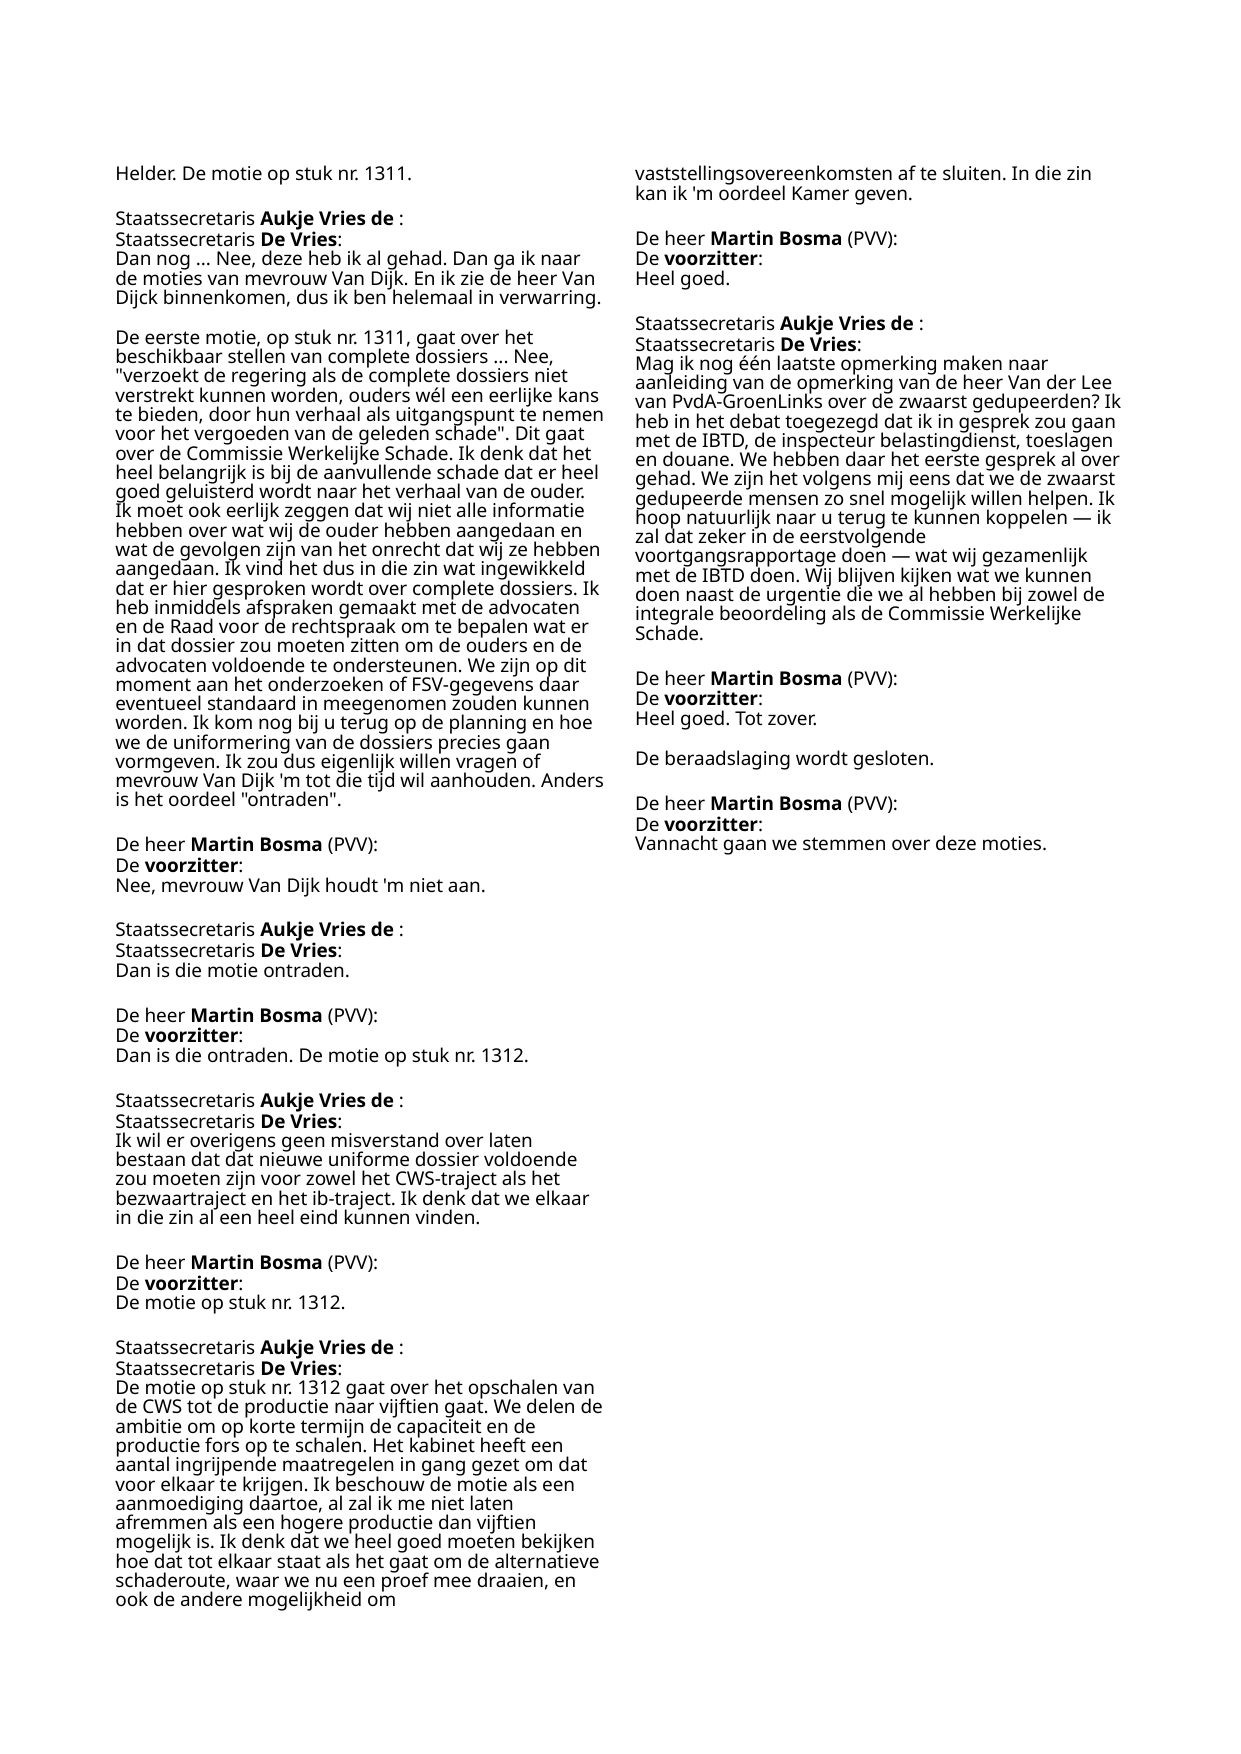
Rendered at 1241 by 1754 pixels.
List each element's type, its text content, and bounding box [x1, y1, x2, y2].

text Vannacht gaan we stemmen over deze moties. [635, 835, 1125, 854]
text De voorzitter: [115, 1275, 605, 1294]
text Helder. De motie op stuk nr. 1311. [115, 165, 605, 184]
text Staatssecretaris De Vries: [635, 336, 1125, 355]
text De voorzitter: [115, 857, 605, 877]
text De voorzitter: [115, 1027, 605, 1047]
text Staatssecretaris De Vries: [115, 1360, 605, 1379]
text De beraadslaging wordt gesloten. [635, 750, 1125, 769]
text Staatssecretaris Aukje Vries de : [115, 205, 605, 231]
text Staatssecretaris Aukje Vries de : [115, 1334, 605, 1360]
text vaststellingsovereenkomsten af te sluiten. In die zin kan ik 'm oordeel Kamer geven. [635, 165, 1125, 204]
text Mag ik nog één laatste opmerking maken naar aanleiding van de opmerking van de heer Van der Lee van PvdA-GroenLinks over de zwaarst gedupeerden? Ik heb in het debat toegezegd dat ik in gesprek zou gaan met de IBTD, de inspecteur belastingdienst, toeslagen en douane. We hebben daar het eerste gesprek al over gehad. We zijn het volgens mij eens dat we de zwaarst gedupeerde mensen zo snel mogelijk willen helpen. Ik hoop natuurlijk naar u terug te kunnen koppelen — ik zal dat zeker in de eerstvolgende voortgangsrapportage doen — wat wij gezamenlijk met de IBTD doen. Wij blijven kijken wat we kunnen doen naast de urgentie die we al hebben bij zowel de integrale beoordeling als de Commissie Werkelijke Schade. [635, 355, 1125, 644]
text Staatssecretaris De Vries: [115, 1113, 605, 1132]
text De voorzitter: [635, 690, 1125, 710]
text De heer Martin Bosma (PVV): [635, 790, 1125, 816]
text Staatssecretaris Aukje Vries de : [115, 917, 605, 942]
text Staatssecretaris Aukje Vries de : [635, 310, 1125, 336]
text Heel goed. [635, 270, 1125, 289]
text De motie op stuk nr. 1312 gaat over het opschalen van de CWS tot de productie naar vijftien gaat. We delen de ambitie om op korte termijn de capaciteit en de productie fors op te schalen. Het kabinet heeft een aantal ingrijpende maatregelen in gang gezet om dat voor elkaar te krijgen. Ik beschouw de motie als een aanmoediging daartoe, al zal ik me niet laten afremmen als een hogere productie dan vijftien mogelijk is. Ik denk dat we heel goed moeten bekijken hoe dat tot elkaar staat als het gaat om de alternatieve schaderoute, waar we nu een proef mee draaien, en ook de andere mogelijkheid om [115, 1379, 605, 1610]
text Heel goed. Tot zover. [635, 710, 1125, 729]
text Ik wil er overigens geen misverstand over laten bestaan dat dat nieuwe uniforme dossier voldoende zou moeten zijn voor zowel het CWS-traject als het bezwaartraject en het ib-traject. Ik denk dat we elkaar in die zin al een heel eind kunnen vinden. [115, 1132, 605, 1228]
text De heer Martin Bosma (PVV): [115, 832, 605, 857]
text De voorzitter: [635, 250, 1125, 270]
text Staatssecretaris De Vries: [115, 231, 605, 250]
text Nee, mevrouw Van Dijk houdt 'm niet aan. [115, 877, 605, 896]
text Dan nog ... Nee, deze heb ik al gehad. Dan ga ik naar de moties van mevrouw Van Dijk. En ik zie de heer Van Dijck binnenkomen, dus ik ben helemaal in verwarring. [115, 250, 605, 308]
text De heer Martin Bosma (PVV): [635, 225, 1125, 250]
text Dan is die ontraden. De motie op stuk nr. 1312. [115, 1047, 605, 1066]
text De heer Martin Bosma (PVV): [115, 1002, 605, 1027]
text De motie op stuk nr. 1312. [115, 1294, 605, 1313]
text De heer Martin Bosma (PVV): [115, 1249, 605, 1275]
text De heer Martin Bosma (PVV): [635, 665, 1125, 690]
text Staatssecretaris De Vries: [115, 942, 605, 962]
text Dan is die motie ontraden. [115, 962, 605, 981]
text De eerste motie, op stuk nr. 1311, gaat over het beschikbaar stellen van complete dossiers ... Nee, "verzoekt de regering als de complete dossiers niet verstrekt kunnen worden, ouders wél een eerlijke kans te bieden, door hun verhaal als uitgangspunt te nemen voor het vergoeden van de geleden schade". Dit gaat over de Commissie Werkelijke Schade. Ik denk dat het heel belangrijk is bij de aanvullende schade dat er heel goed geluisterd wordt naar het verhaal van de ouder. Ik moet ook eerlijk zeggen dat wij niet alle informatie hebben over wat wij de ouder hebben aangedaan en wat de gevolgen zijn van het onrecht dat wij ze hebben aangedaan. Ik vind het dus in die zin wat ingewikkeld dat er hier gesproken wordt over complete dossiers. Ik heb inmiddels afspraken gemaakt met de advocaten en de Raad voor de rechtspraak om te bepalen wat er in dat dossier zou moeten zitten om de ouders en de advocaten voldoende te ondersteunen. We zijn op dit moment aan het onderzoeken of FSV-gegevens daar eventueel standaard in meegenomen zouden kunnen worden. Ik kom nog bij u terug op de planning en hoe we de uniformering van de dossiers precies gaan vormgeven. Ik zou dus eigenlijk willen vragen of mevrouw Van Dijk 'm tot die tijd wil aanhouden. Anders is het oordeel "ontraden". [115, 329, 605, 811]
text De voorzitter: [635, 816, 1125, 835]
text Staatssecretaris Aukje Vries de : [115, 1087, 605, 1113]
